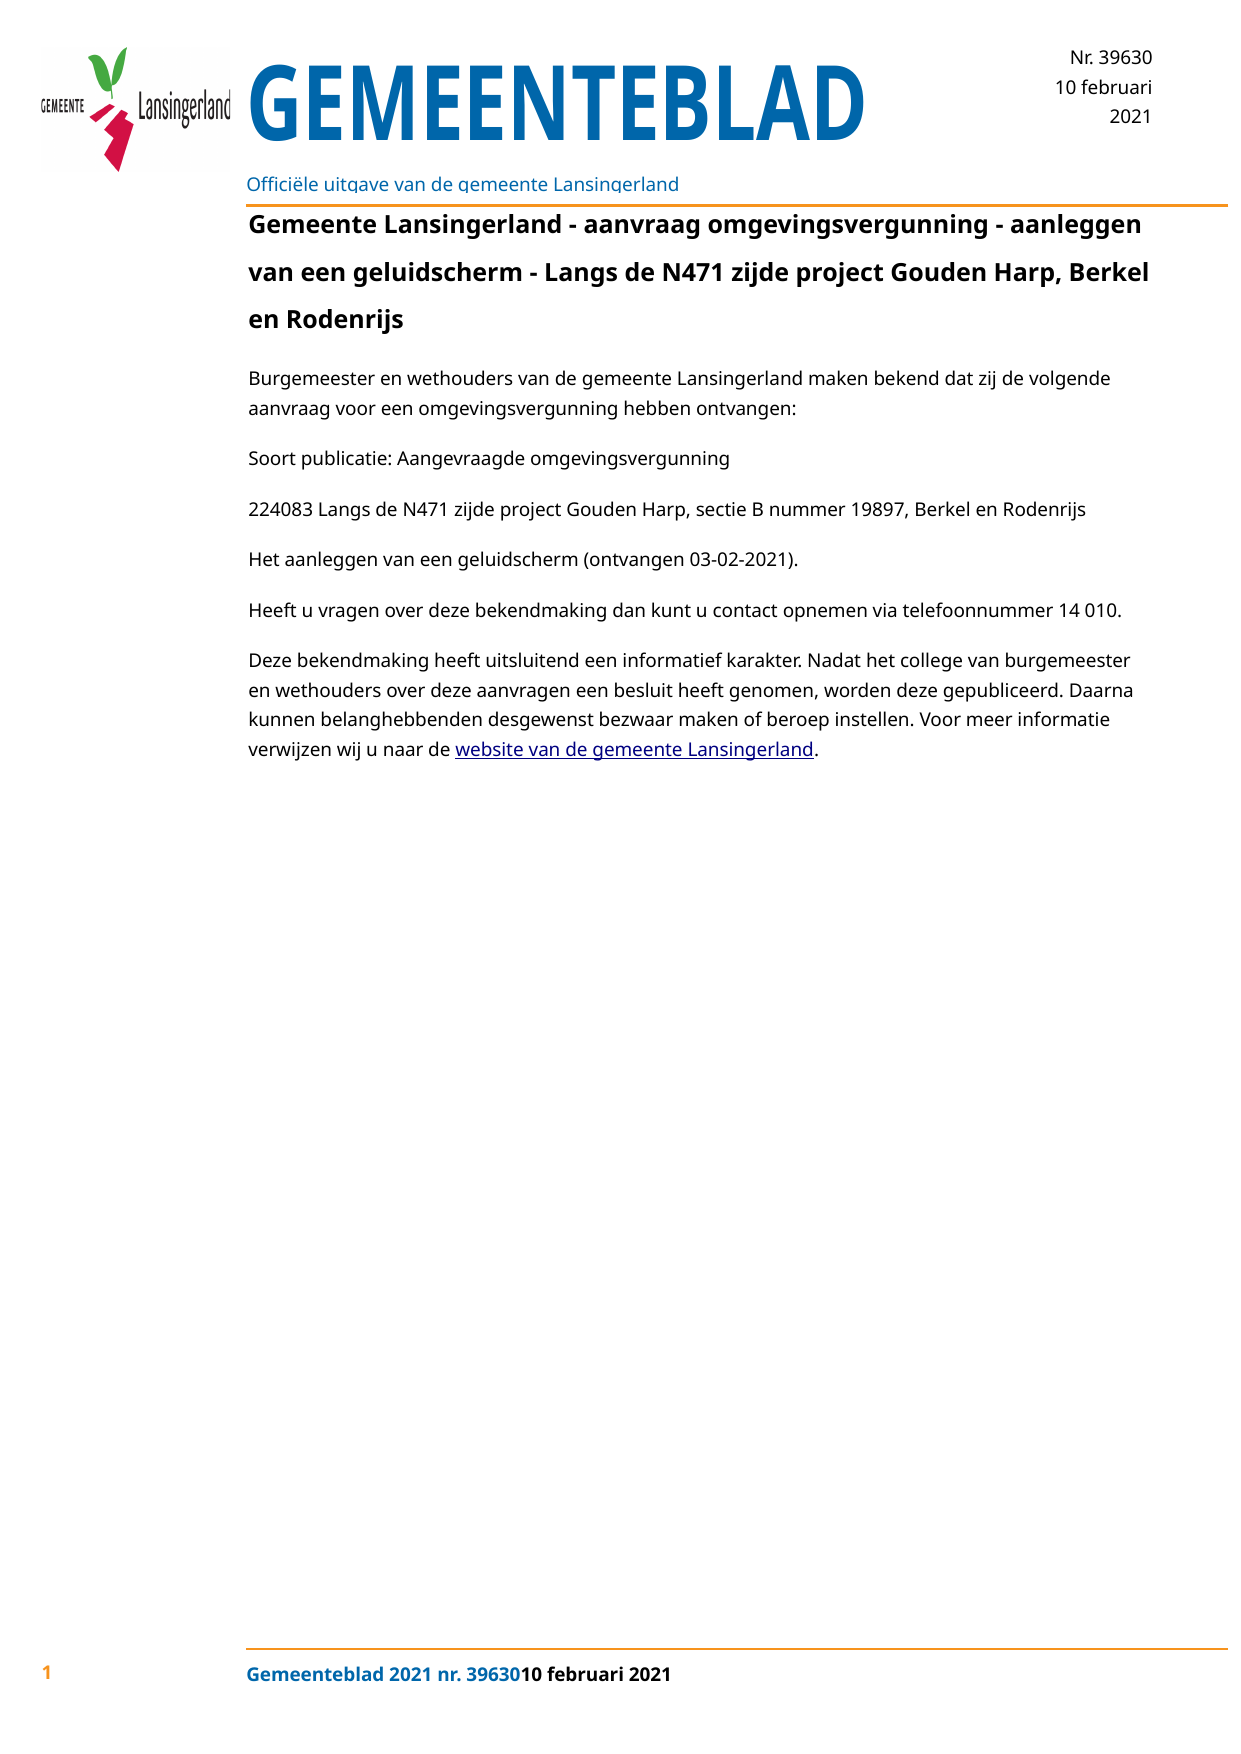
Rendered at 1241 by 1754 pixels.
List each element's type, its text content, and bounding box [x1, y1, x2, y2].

text Burgemeester en wethouders van de gemeente Lansingerland maken bekend dat zij de volgende aanvraag voor een omgevingsvergunning hebben ontvangen: [248, 366, 1152, 421]
text Heeft u vragen over deze bekendmaking dan kunt u contact opnemen via telefoonnummer 14 010. [248, 597, 1152, 622]
picture [41, 47, 231, 172]
text Gemeente Lansingerland - aanvraag omgevingsvergunning - aanleggen van een geluidscherm - Langs de N471 zijde project Gouden Harp, Berkel en Rodenrijs [248, 207, 1152, 336]
text 224083 Langs de N471 zijde project Gouden Harp, sectie B nummer 19897, Berkel en Rodenrijs [248, 496, 1152, 522]
text Het aanleggen van een geluidscherm (ontvangen 03-02-2021). [248, 546, 1152, 572]
text Deze bekendmaking heeft uitsluitend een informatief karakter. Nadat het college van burgemeester en wethouders over deze aanvragen een besluit heeft genomen, worden deze gepubliceerd. Daarna kunnen belanghebbenden desgewenst bezwaar maken of beroep instellen. Voor meer informatie verwijzen wij u naar de website van de gemeente Lansingerland. [248, 647, 1152, 762]
text Soort publicatie: Aangevraagde omgevingsvergunning [248, 446, 1152, 471]
